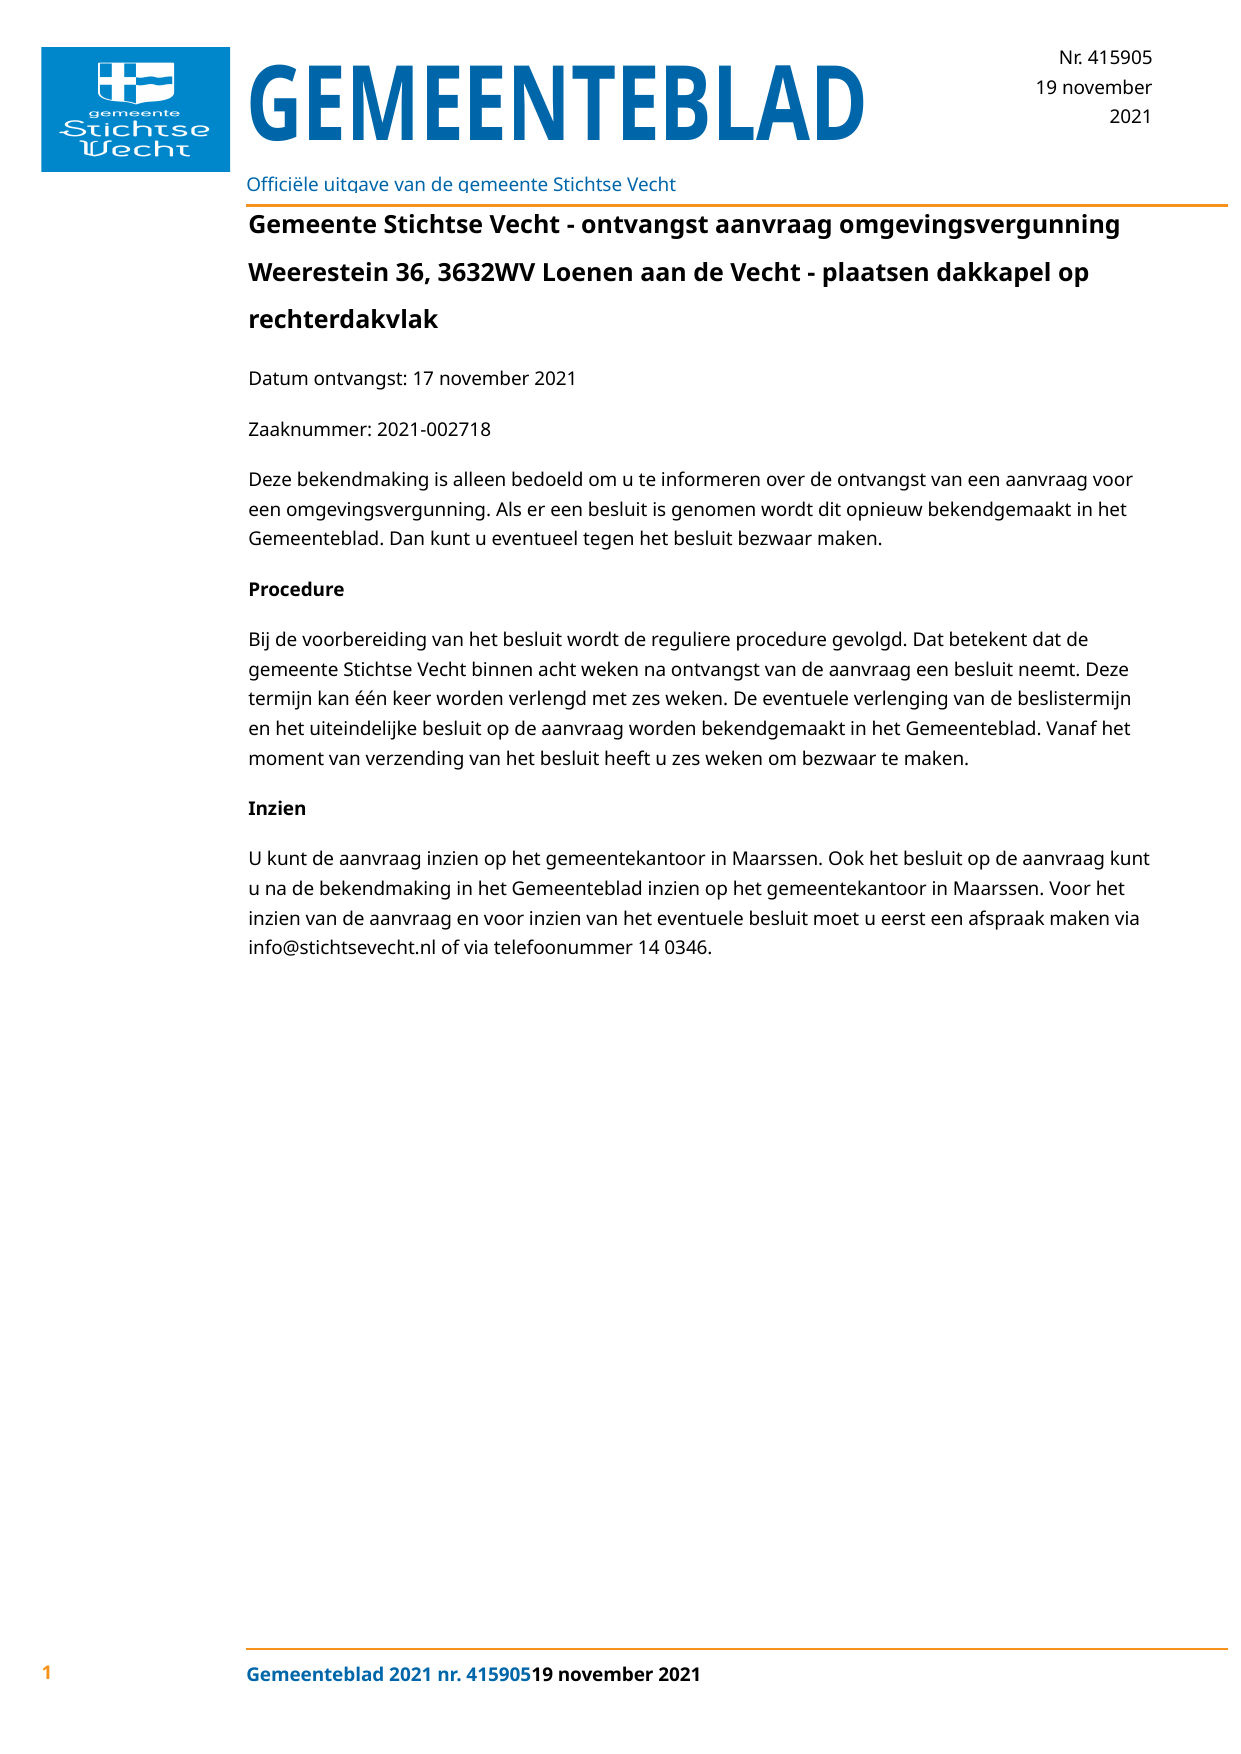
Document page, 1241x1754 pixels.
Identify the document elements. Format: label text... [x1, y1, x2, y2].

text Zaaknummer: 2021-002718 [248, 416, 1152, 442]
picture [99, 63, 135, 101]
picture [137, 63, 174, 103]
text U kunt de aanvraag inzien op het gemeentekantoor in Maarssen. Ook het besluit op de aanvraag kunt u na de bekendmaking in het Gemeenteblad inzien op het gemeentekantoor in Maarssen. Voor het inzien van de aanvraag en voor inzien van het eventuele besluit moet u eerst een afspraak maken via info@stichtsevecht.nl of via telefoonummer 14 0346. [248, 846, 1152, 960]
text Inzien [248, 795, 1152, 821]
text Deze bekendmaking is alleen bedoeld om u te informeren over de ontvangst van een aanvraag voor een omgevingsvergunning. Als er een besluit is genomen wordt dit opnieuw bekendgemaakt in het Gemeenteblad. Dan kunt u eventueel tegen het besluit bezwaar maken. [248, 466, 1152, 551]
text Gemeente Stichtse Vecht - ontvangst aanvraag omgevingsvergunning Weerestein 36, 3632WV Loenen aan de Vecht - plaatsen dakkapel op rechterdakvlak [248, 207, 1152, 336]
text Bij de voorbereiding van het besluit wordt de reguliere procedure gevolgd. Dat betekent dat de gemeente Stichtse Vecht binnen acht weken na ontvangst van de aanvraag een besluit neemt. Deze termijn kan één keer worden verlengd met zes weken. De eventuele verlenging van de beslistermijn en het uiteindelijke besluit op de aanvraag worden bekendgemaakt in het Gemeenteblad. Vanaf het moment van verzending van het besluit heeft u zes weken om bezwaar te maken. [248, 626, 1152, 770]
text Datum ontvangst: 17 november 2021 [248, 366, 1152, 391]
text Procedure [248, 576, 1152, 602]
